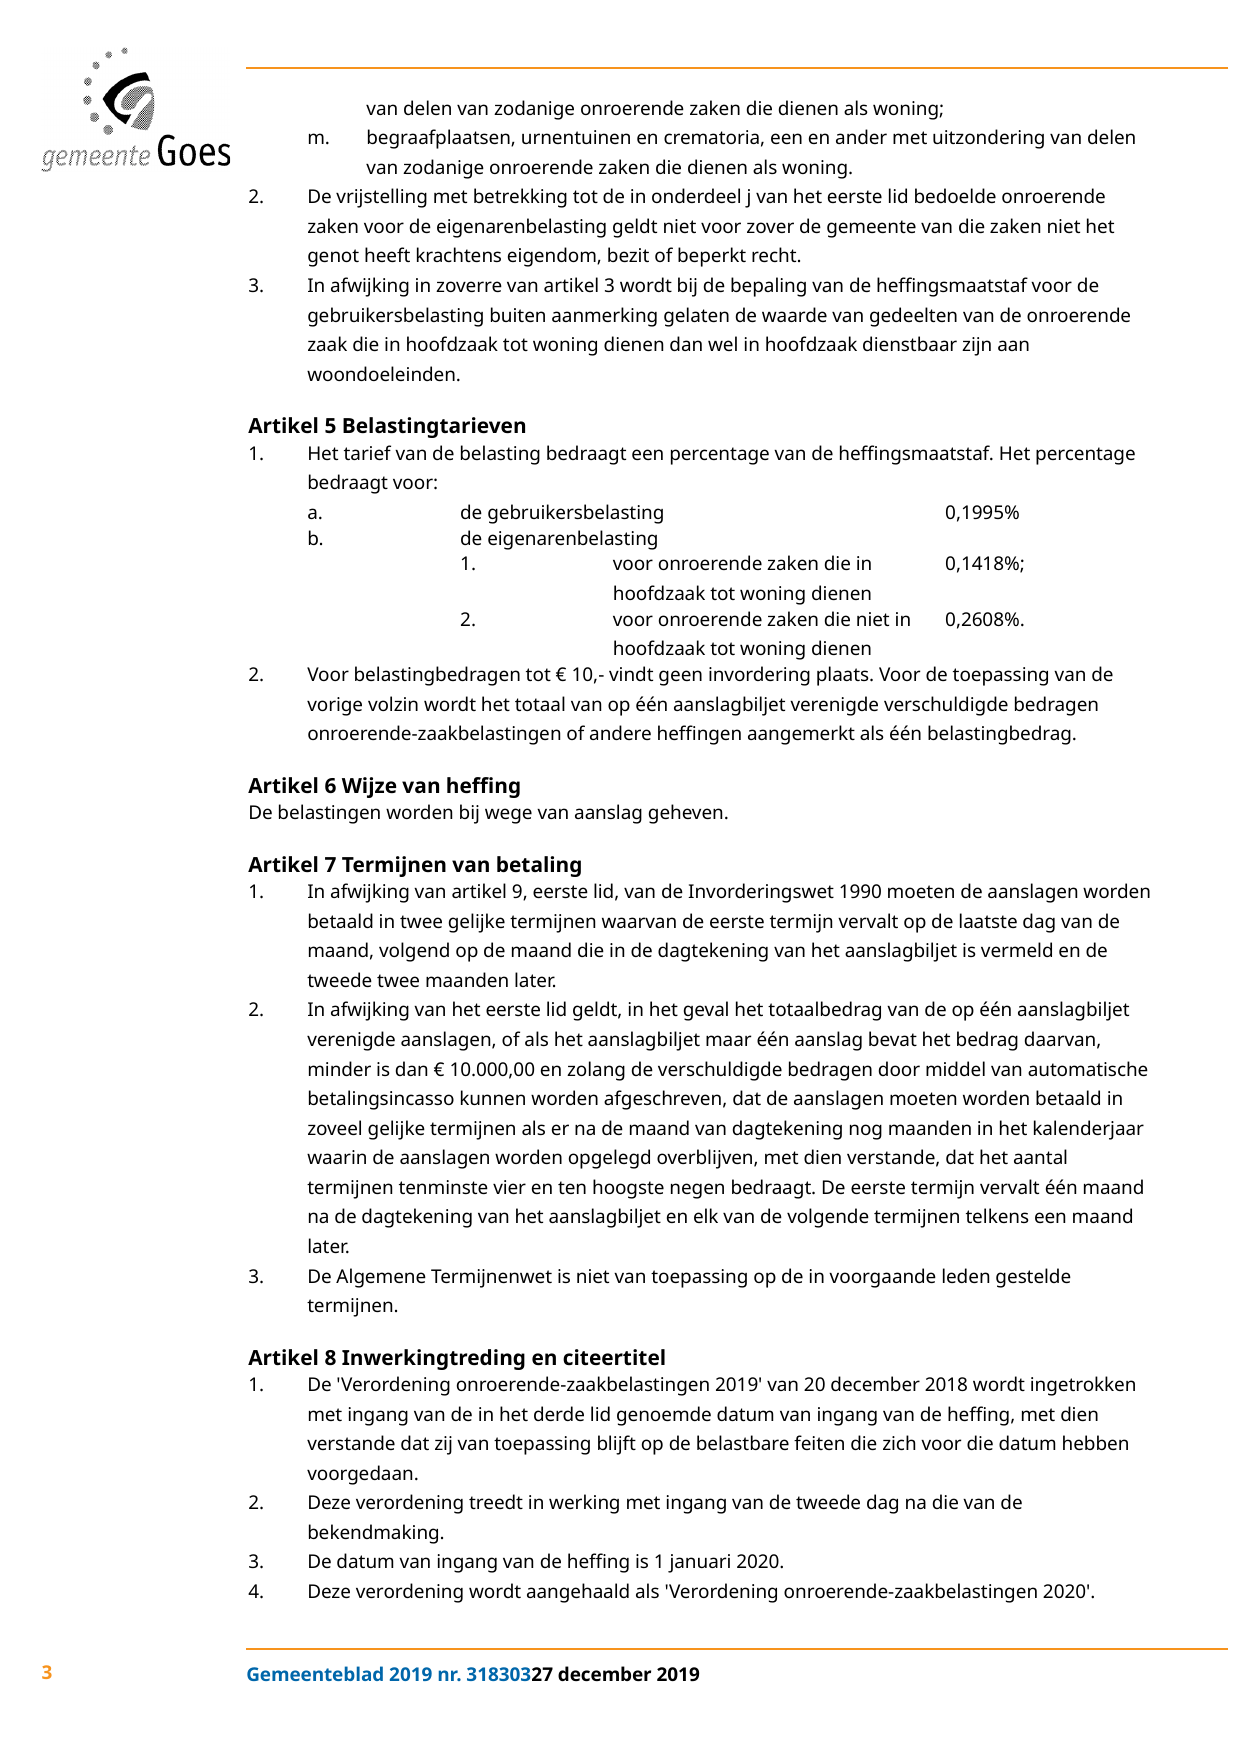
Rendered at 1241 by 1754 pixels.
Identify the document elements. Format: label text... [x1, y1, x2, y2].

list De vrijstelling met betrekking tot de in onderdeel j van het eerste lid bedoelde onroerende zaken voor de eigenarenbelasting geldt niet voor zover de gemeente van die zaken niet het genot heeft krachtens eigendom, bezit of beperkt recht. [248, 183, 1152, 268]
table_header 0,1995% [945, 499, 1211, 525]
list van delen van zodanige onroerende zaken die dienen als woning; [307, 95, 1152, 121]
list Deze verordening treedt in werking met ingang van de tweede dag na die van de bekendmaking. [248, 1489, 1152, 1545]
table_header de gebruikersbelasting [460, 499, 945, 525]
list In afwijking van het eerste lid geldt, in het geval het totaalbedrag van de op één aanslagbiljet verenigde aanslagen, of als het aanslagbiljet maar één aanslag bevat het bedrag daarvan, minder is dan € 10.000,00 en zolang de verschuldigde bedragen door middel van automatische betalingsincasso kunnen worden afgeschreven, dat de aanslagen moeten worden betaald in zoveel gelijke termijnen als er na de maand van dagtekening nog maanden in het kalenderjaar waarin de aanslagen worden opgelegd overblijven, met dien verstande, dat het aantal termijnen tenminste vier en ten hoogste negen bedraagt. De eerste termijn vervalt één maand na de dagtekening van het aanslagbiljet en elk van de volgende termijnen telkens een maand later. [248, 997, 1152, 1259]
list begraafplaatsen, urnentuinen en crematoria, een en ander met uitzondering van delen van zodanige onroerende zaken die dienen als woning. [307, 124, 1152, 180]
text De belastingen worden bij wege van aanslag geheven. [248, 799, 1152, 825]
text Artikel 8 Inwerkingtreding en citeertitel [248, 1343, 1152, 1371]
list De datum van ingang van de heffing is 1 januari 2020. [248, 1549, 1152, 1574]
table_cell 1. [460, 551, 613, 606]
list De Algemene Termijnenwet is niet van toepassing op de in voorgaande leden gestelde termijnen. [248, 1263, 1152, 1318]
table_header a. [307, 499, 460, 525]
text Artikel 7 Termijnen van betaling [248, 850, 1152, 878]
list Voor belastingbedragen tot € 10,- vindt geen invordering plaats. Voor de toepassing van de vorige volzin wordt het totaal van op één aanslagbiljet verenigde verschuldigde bedragen onroerende-zaakbelastingen of andere heffingen aangemerkt als één belastingbedrag. [248, 661, 1152, 746]
table_cell 2. [460, 606, 613, 661]
table_cell [307, 551, 460, 606]
text Artikel 5 Belastingtarieven [248, 411, 1152, 440]
table_cell de eigenarenbelasting [460, 525, 945, 551]
table_cell voor onroerende zaken die niet in hoofdzaak tot woning dienen [613, 606, 945, 661]
table_cell 0,2608%. [945, 606, 1211, 661]
picture [41, 47, 231, 172]
table_cell [307, 606, 460, 661]
table_cell [945, 525, 1211, 551]
list Deze verordening wordt aangehaald als 'Verordening onroerende-zaakbelastingen 2020'. [248, 1578, 1152, 1604]
table_cell b. [307, 525, 460, 551]
table_cell 0,1418%; [945, 551, 1211, 606]
list De 'Verordening onroerende-zaakbelastingen 2019' van 20 december 2018 wordt ingetrokken met ingang van de in het derde lid genoemde datum van ingang van de heffing, met dien verstande dat zij van toepassing blijft op de belastbare feiten die zich voor die datum hebben voorgedaan. [248, 1371, 1152, 1486]
list In afwijking van artikel 9, eerste lid, van de Invorderingswet 1990 moeten de aanslagen worden betaald in twee gelijke termijnen waarvan de eerste termijn vervalt op de laatste dag van de maand, volgend op de maand die in de dagtekening van het aanslagbiljet is vermeld en de tweede twee maanden later. [248, 878, 1152, 993]
list Het tarief van de belasting bedraagt een percentage van de heffingsmaatstaf. Het percentage bedraagt voor: [248, 440, 1152, 495]
list In afwijking in zoverre van artikel 3 wordt bij de bepaling van de heffingsmaatstaf voor de gebruikersbelasting buiten aanmerking gelaten de waarde van gedeelten van de onroerende zaak die in hoofdzaak tot woning dienen dan wel in hoofdzaak dienstbaar zijn aan woondoeleinden. [248, 272, 1152, 387]
text Artikel 6 Wijze van heffing [248, 771, 1152, 799]
table_cell voor onroerende zaken die in hoofdzaak tot woning dienen [613, 551, 945, 606]
